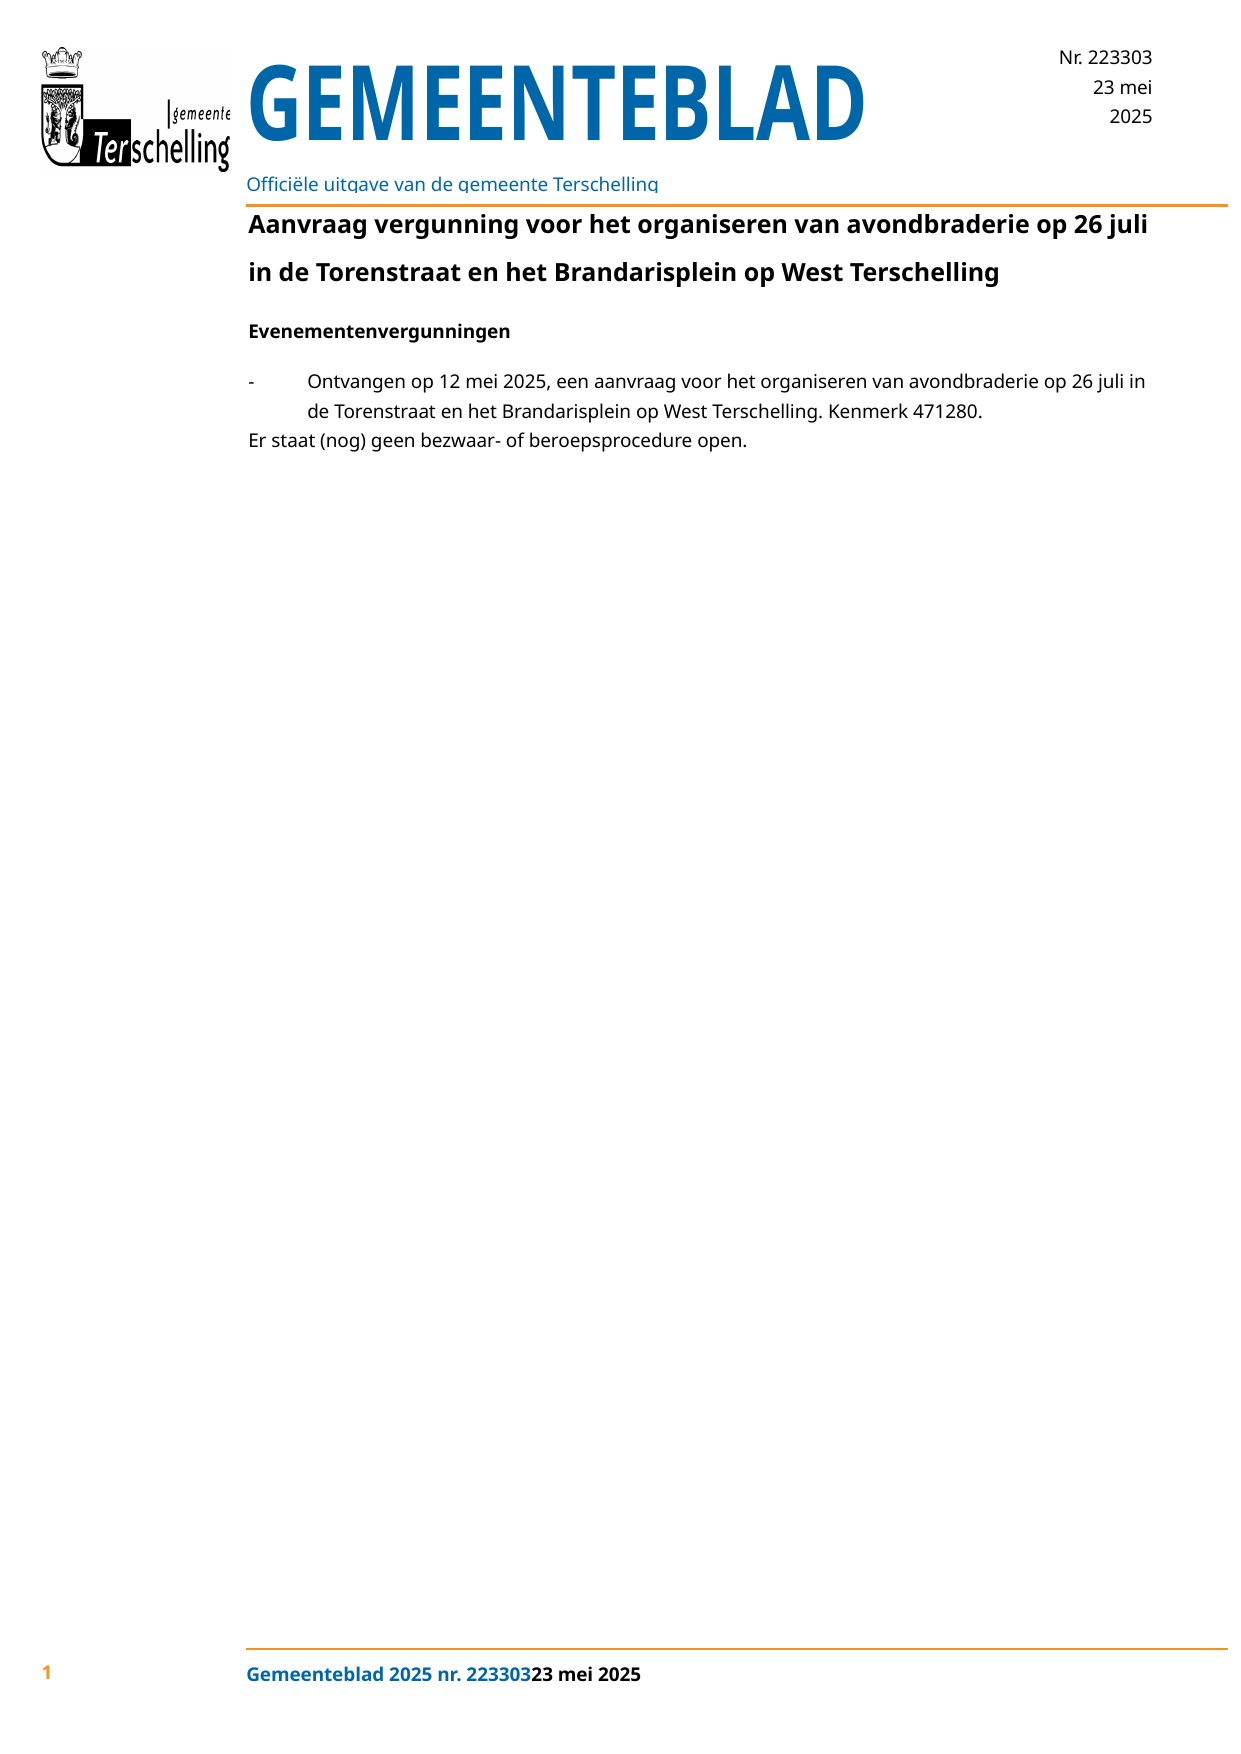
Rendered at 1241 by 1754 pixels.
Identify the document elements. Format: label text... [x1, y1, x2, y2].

picture [41, 47, 231, 172]
text Aanvraag vergunning voor het organiseren van avondbraderie op 26 juli in de Torenstraat en het Brandarisplein op West Terschelling [248, 207, 1152, 288]
text Evenementenvergunningen [248, 318, 1152, 344]
list Ontvangen op 12 mei 2025, een aanvraag voor het organiseren van avondbraderie op 26 juli in de Torenstraat en het Brandarisplein op West Terschelling. Kenmerk 471280. [248, 368, 1152, 424]
text Er staat (nog) geen bezwaar- of beroepsprocedure open. [248, 427, 1152, 453]
